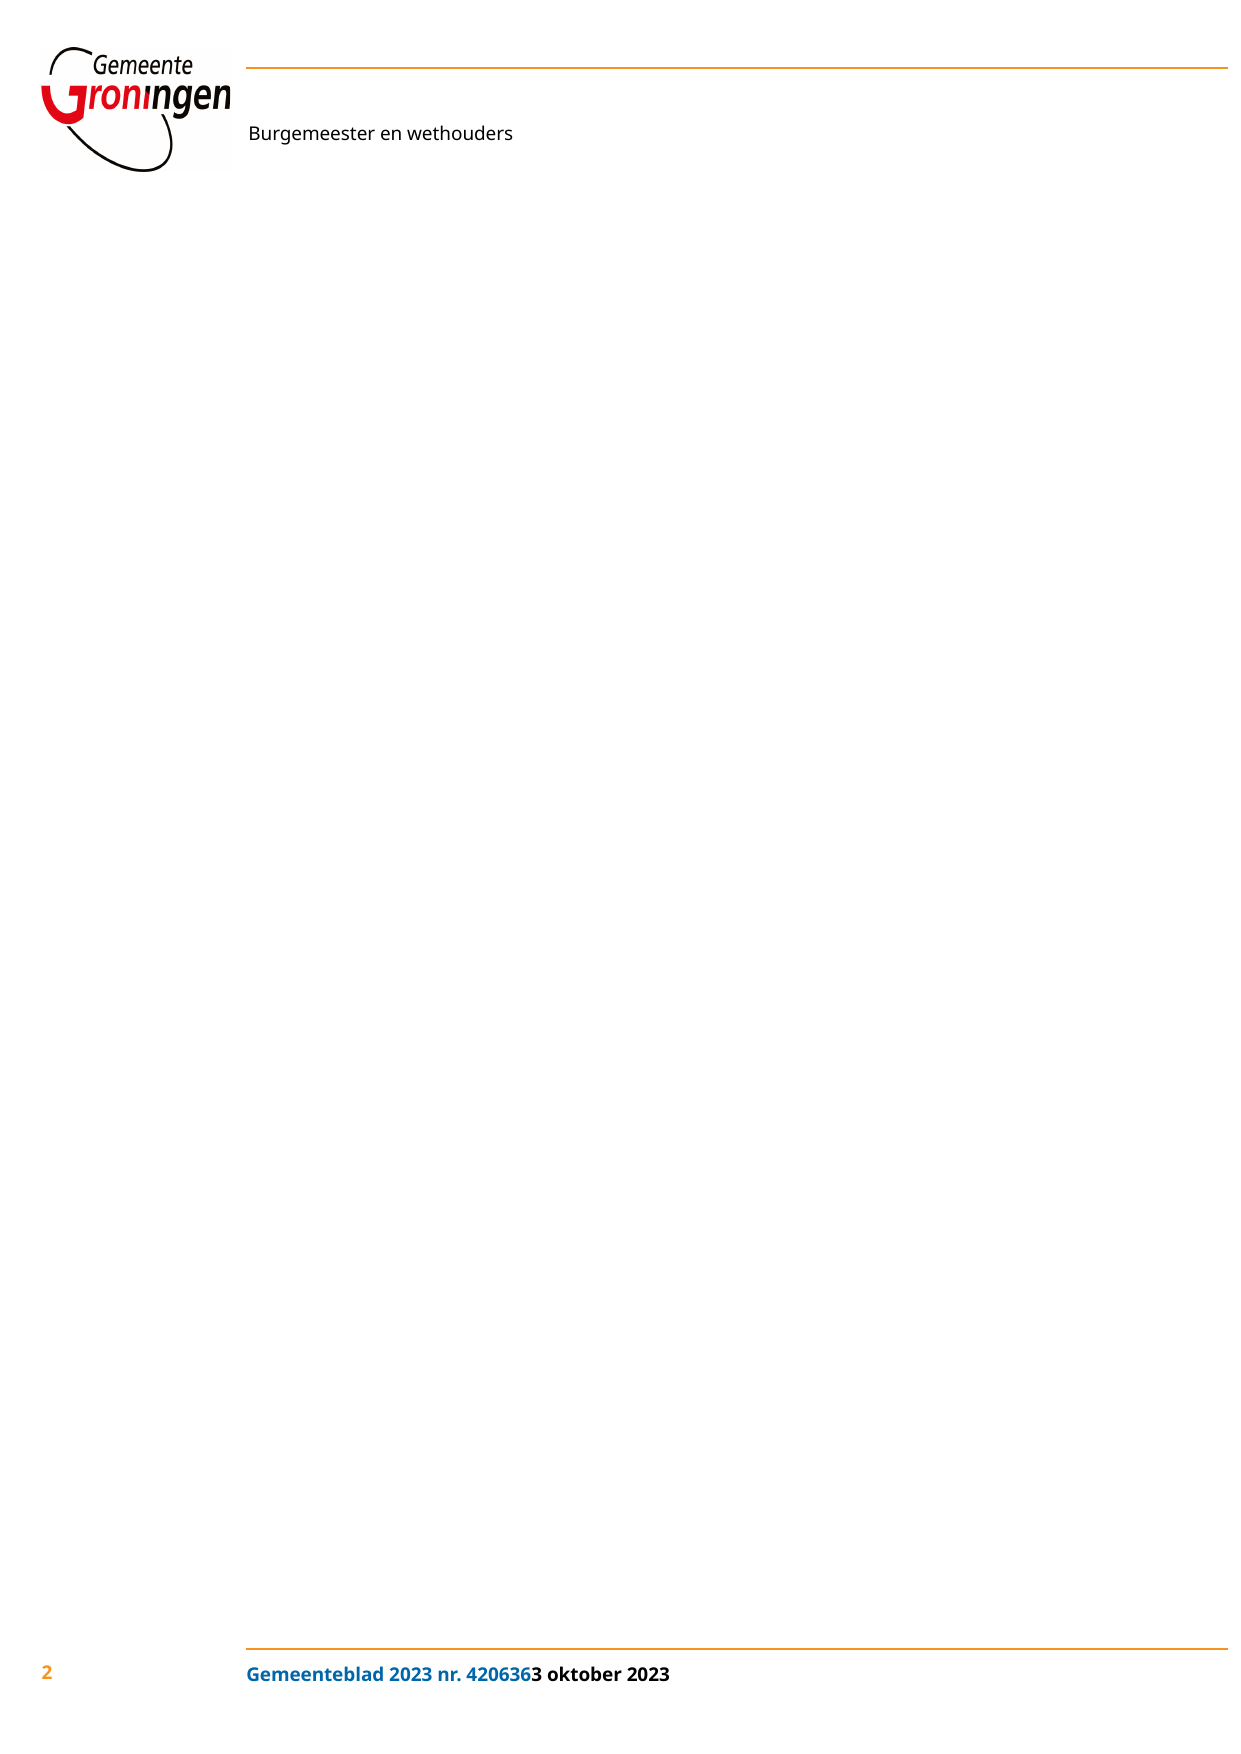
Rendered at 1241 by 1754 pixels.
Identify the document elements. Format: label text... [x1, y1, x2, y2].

picture [41, 47, 231, 172]
text Burgemeester en wethouders [248, 121, 1152, 146]
